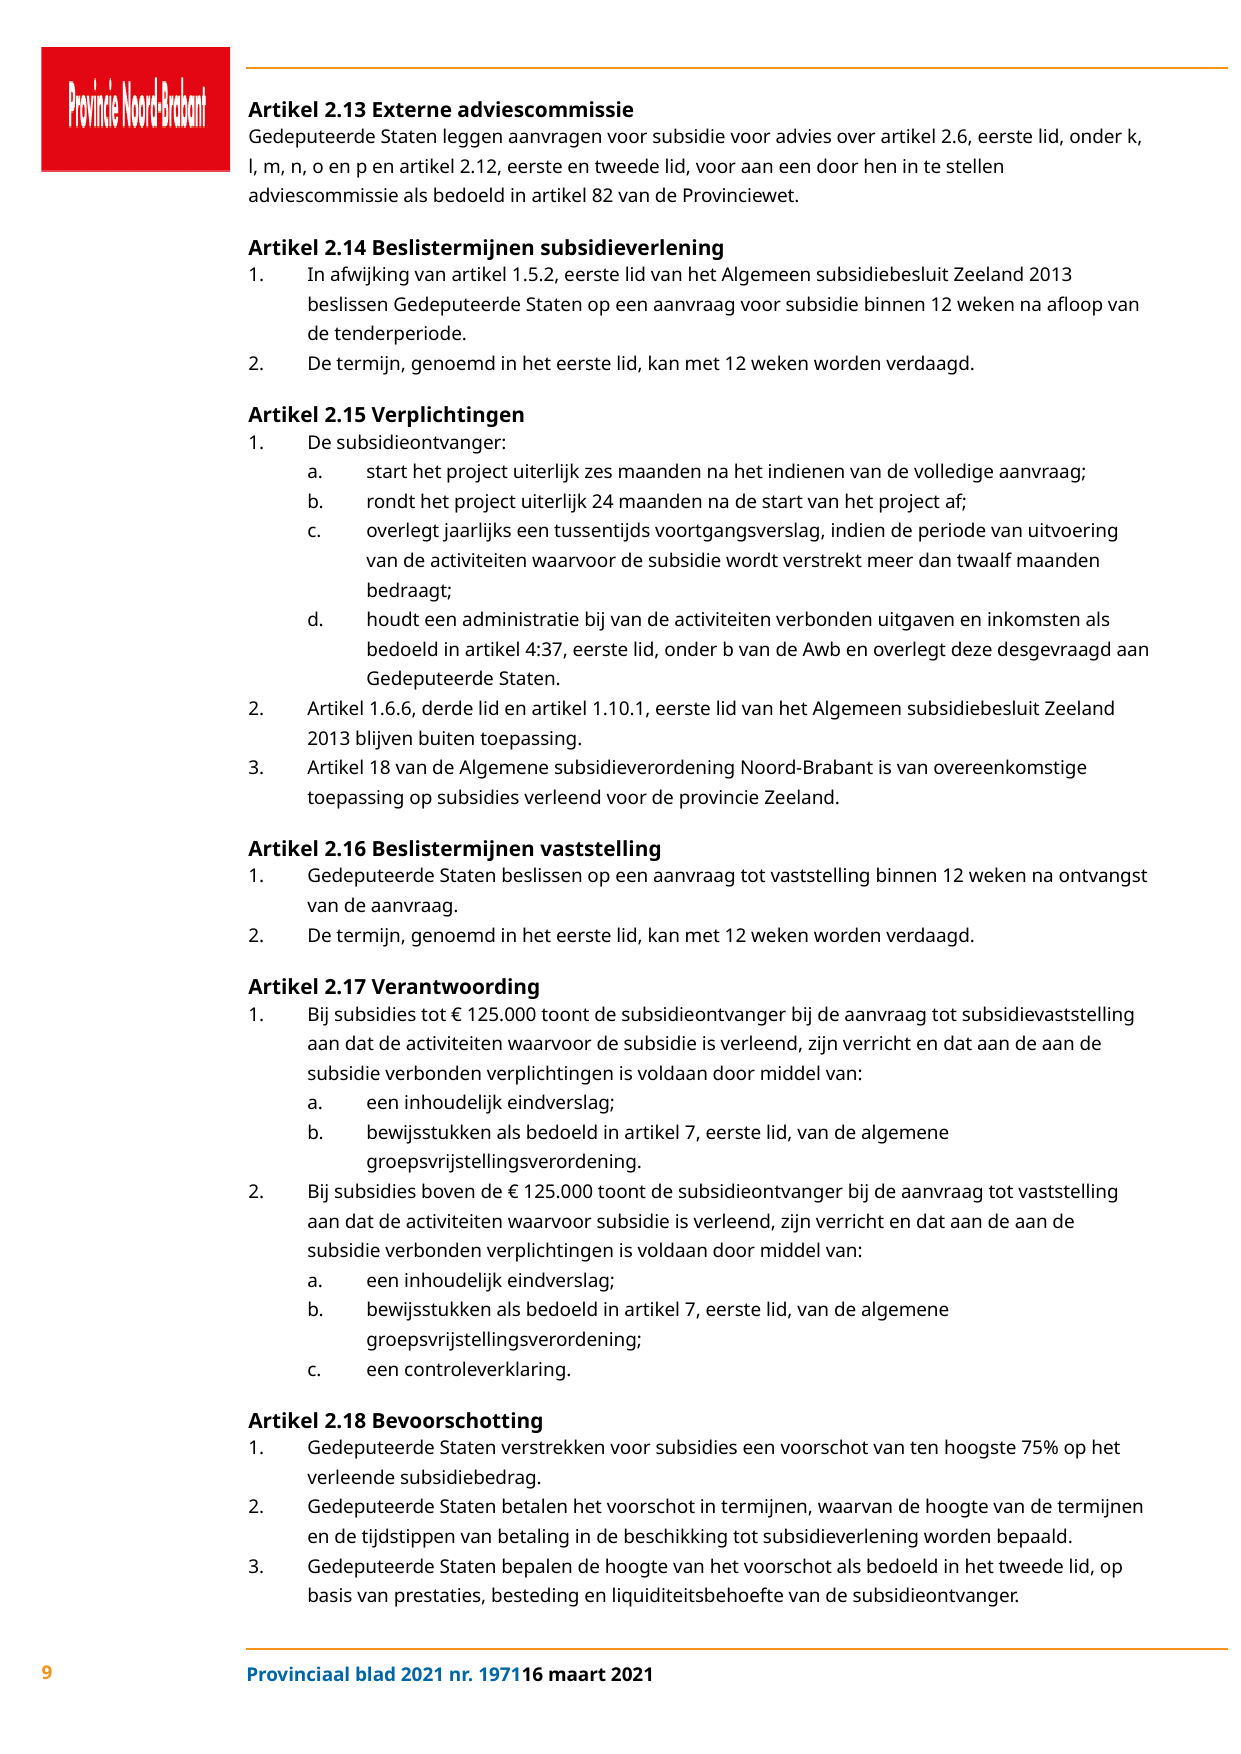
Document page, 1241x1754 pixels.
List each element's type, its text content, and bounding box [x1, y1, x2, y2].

list De subsidieontvanger: [248, 429, 1152, 454]
list start het project uiterlijk zes maanden na het indienen van de volledige aanvraag; [307, 458, 1152, 484]
list Gedeputeerde Staten bepalen de hoogte van het voorschot als bedoeld in het tweede lid, op basis van prestaties, besteding en liquiditeitsbehoefte van de subsidieontvanger. [248, 1553, 1152, 1608]
list In afwijking van artikel 1.5.2, eerste lid van het Algemeen subsidiebesluit Zeeland 2013 beslissen Gedeputeerde Staten op een aanvraag voor subsidie binnen 12 weken na afloop van de tenderperiode. [248, 261, 1152, 346]
list rondt het project uiterlijk 24 maanden na de start van het project af; [307, 488, 1152, 514]
list De termijn, genoemd in het eerste lid, kan met 12 weken worden verdaagd. [248, 350, 1152, 376]
list Bij subsidies tot € 125.000 toont de subsidieontvanger bij de aanvraag tot subsidievaststelling aan dat de activiteiten waarvoor de subsidie is verleend, zijn verricht en dat aan de aan de subsidie verbonden verplichtingen is voldaan door middel van: [248, 1001, 1152, 1086]
text Artikel 2.14 Beslistermijnen subsidieverlening [248, 233, 1152, 261]
text Artikel 2.16 Beslistermijnen vaststelling [248, 834, 1152, 863]
text Artikel 2.18 Bevoorschotting [248, 1406, 1152, 1434]
text Artikel 2.13 Externe adviescommissie [248, 95, 1152, 123]
list De termijn, genoemd in het eerste lid, kan met 12 weken worden verdaagd. [248, 922, 1152, 948]
list overlegt jaarlijks een tussentijds voortgangsverslag, indien de periode van uitvoering van de activiteiten waarvoor de subsidie wordt verstrekt meer dan twaalf maanden bedraagt; [307, 518, 1152, 602]
list bewijsstukken als bedoeld in artikel 7, eerste lid, van de algemene groepsvrijstellingsverordening; [307, 1297, 1152, 1352]
list houdt een administratie bij van de activiteiten verbonden uitgaven en inkomsten als bedoeld in artikel 4:37, eerste lid, onder b van de Awb en overlegt deze desgevraagd aan Gedeputeerde Staten. [307, 606, 1152, 691]
text Artikel 2.15 Verplichtingen [248, 400, 1152, 429]
text Artikel 2.17 Verantwoording [248, 972, 1152, 1001]
list een inhoudelijk eindverslag; [307, 1089, 1152, 1115]
picture [41, 47, 231, 172]
list Bij subsidies boven de € 125.000 toont de subsidieontvanger bij de aanvraag tot vaststelling aan dat de activiteiten waarvoor subsidie is verleend, zijn verricht en dat aan de aan de subsidie verbonden verplichtingen is voldaan door middel van: [248, 1178, 1152, 1263]
text Gedeputeerde Staten leggen aanvragen voor subsidie voor advies over artikel 2.6, eerste lid, onder k, l, m, n, o en p en artikel 2.12, eerste en tweede lid, voor aan een door hen in te stellen adviescommissie als bedoeld in artikel 82 van de Provinciewet. [248, 123, 1152, 208]
list een controleverklaring. [307, 1356, 1152, 1381]
list Gedeputeerde Staten betalen het voorschot in termijnen, waarvan de hoogte van de termijnen en de tijdstippen van betaling in de beschikking tot subsidieverlening worden bepaald. [248, 1494, 1152, 1549]
list Gedeputeerde Staten beslissen op een aanvraag tot vaststelling binnen 12 weken na ontvangst van de aanvraag. [248, 863, 1152, 918]
list Gedeputeerde Staten verstrekken voor subsidies een voorschot van ten hoogste 75% op het verleende subsidiebedrag. [248, 1434, 1152, 1490]
list een inhoudelijk eindverslag; [307, 1267, 1152, 1293]
list bewijsstukken als bedoeld in artikel 7, eerste lid, van de algemene groepsvrijstellingsverordening. [307, 1119, 1152, 1174]
list Artikel 1.6.6, derde lid en artikel 1.10.1, eerste lid van het Algemeen subsidiebesluit Zeeland 2013 blijven buiten toepassing. [248, 695, 1152, 750]
list Artikel 18 van de Algemene subsidieverordening Noord-Brabant is van overeenkomstige toepassing op subsidies verleend voor de provincie Zeeland. [248, 754, 1152, 809]
